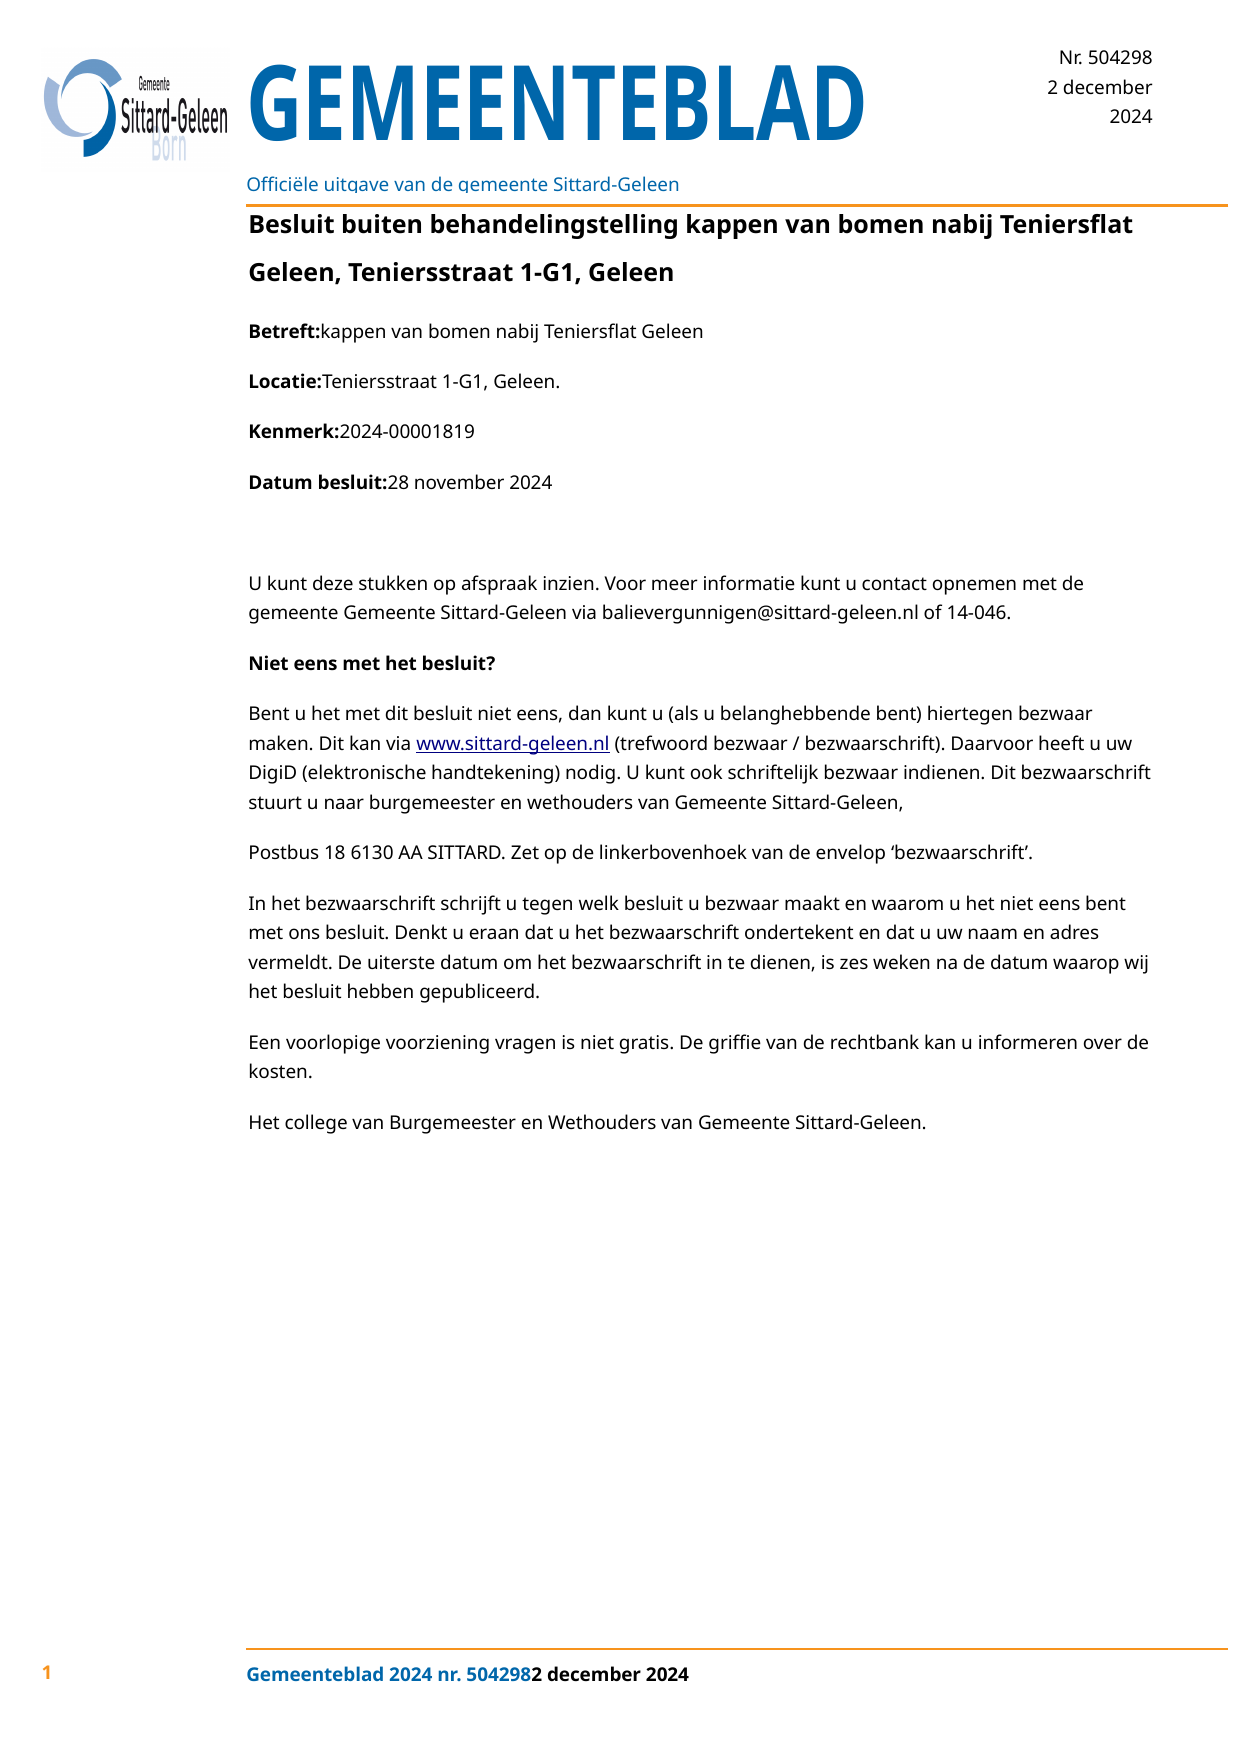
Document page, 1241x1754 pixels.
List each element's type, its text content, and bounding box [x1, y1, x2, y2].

text Locatie:Teniersstraat 1-G1, Geleen. [248, 368, 1152, 394]
picture [41, 47, 231, 172]
text Postbus 18 6130 AA SITTARD. Zet op de linkerbovenhoek van de envelop ‘bezwaarschrift’. [248, 839, 1152, 865]
text Het college van Burgemeester en Wethouders van Gemeente Sittard-Geleen. [248, 1109, 1152, 1135]
text U kunt deze stukken op afspraak inzien. Voor meer informatie kunt u contact opnemen met de gemeente Gemeente Sittard-Geleen via balievergunnigen@sittard-geleen.nl of 14-046. [248, 570, 1152, 625]
text In het bezwaarschrift schrijft u tegen welk besluit u bezwaar maakt en waarom u het niet eens bent met ons besluit. Denkt u eraan dat u het bezwaarschrift ondertekent en dat u uw naam en adres vermeldt. De uiterste datum om het bezwaarschrift in te dienen, is zes weken na de datum waarop wij het besluit hebben gepubliceerd. [248, 890, 1152, 1004]
text Een voorlopige voorziening vragen is niet gratis. De griffie van de rechtbank kan u informeren over de kosten. [248, 1029, 1152, 1084]
text Kenmerk:2024-00001819 [248, 419, 1152, 444]
text Niet eens met het besluit? [248, 650, 1152, 676]
text Betreft:kappen van bomen nabij Teniersflat Geleen [248, 318, 1152, 344]
text Besluit buiten behandelingstelling kappen van bomen nabij Teniersflat Geleen, Teniersstraat 1-G1, Geleen [248, 207, 1152, 288]
text Bent u het met dit besluit niet eens, dan kunt u (als u belanghebbende bent) hiertegen bezwaar maken. Dit kan via www.sittard-geleen.nl (trefwoord bezwaar / bezwaarschrift). Daarvoor heeft u uw DigiD (elektronische handtekening) nodig. U kunt ook schriftelijk bezwaar indienen. Dit bezwaarschrift stuurt u naar burgemeester en wethouders van Gemeente Sittard-Geleen, [248, 700, 1152, 815]
text Datum besluit:28 november 2024 [248, 469, 1152, 495]
